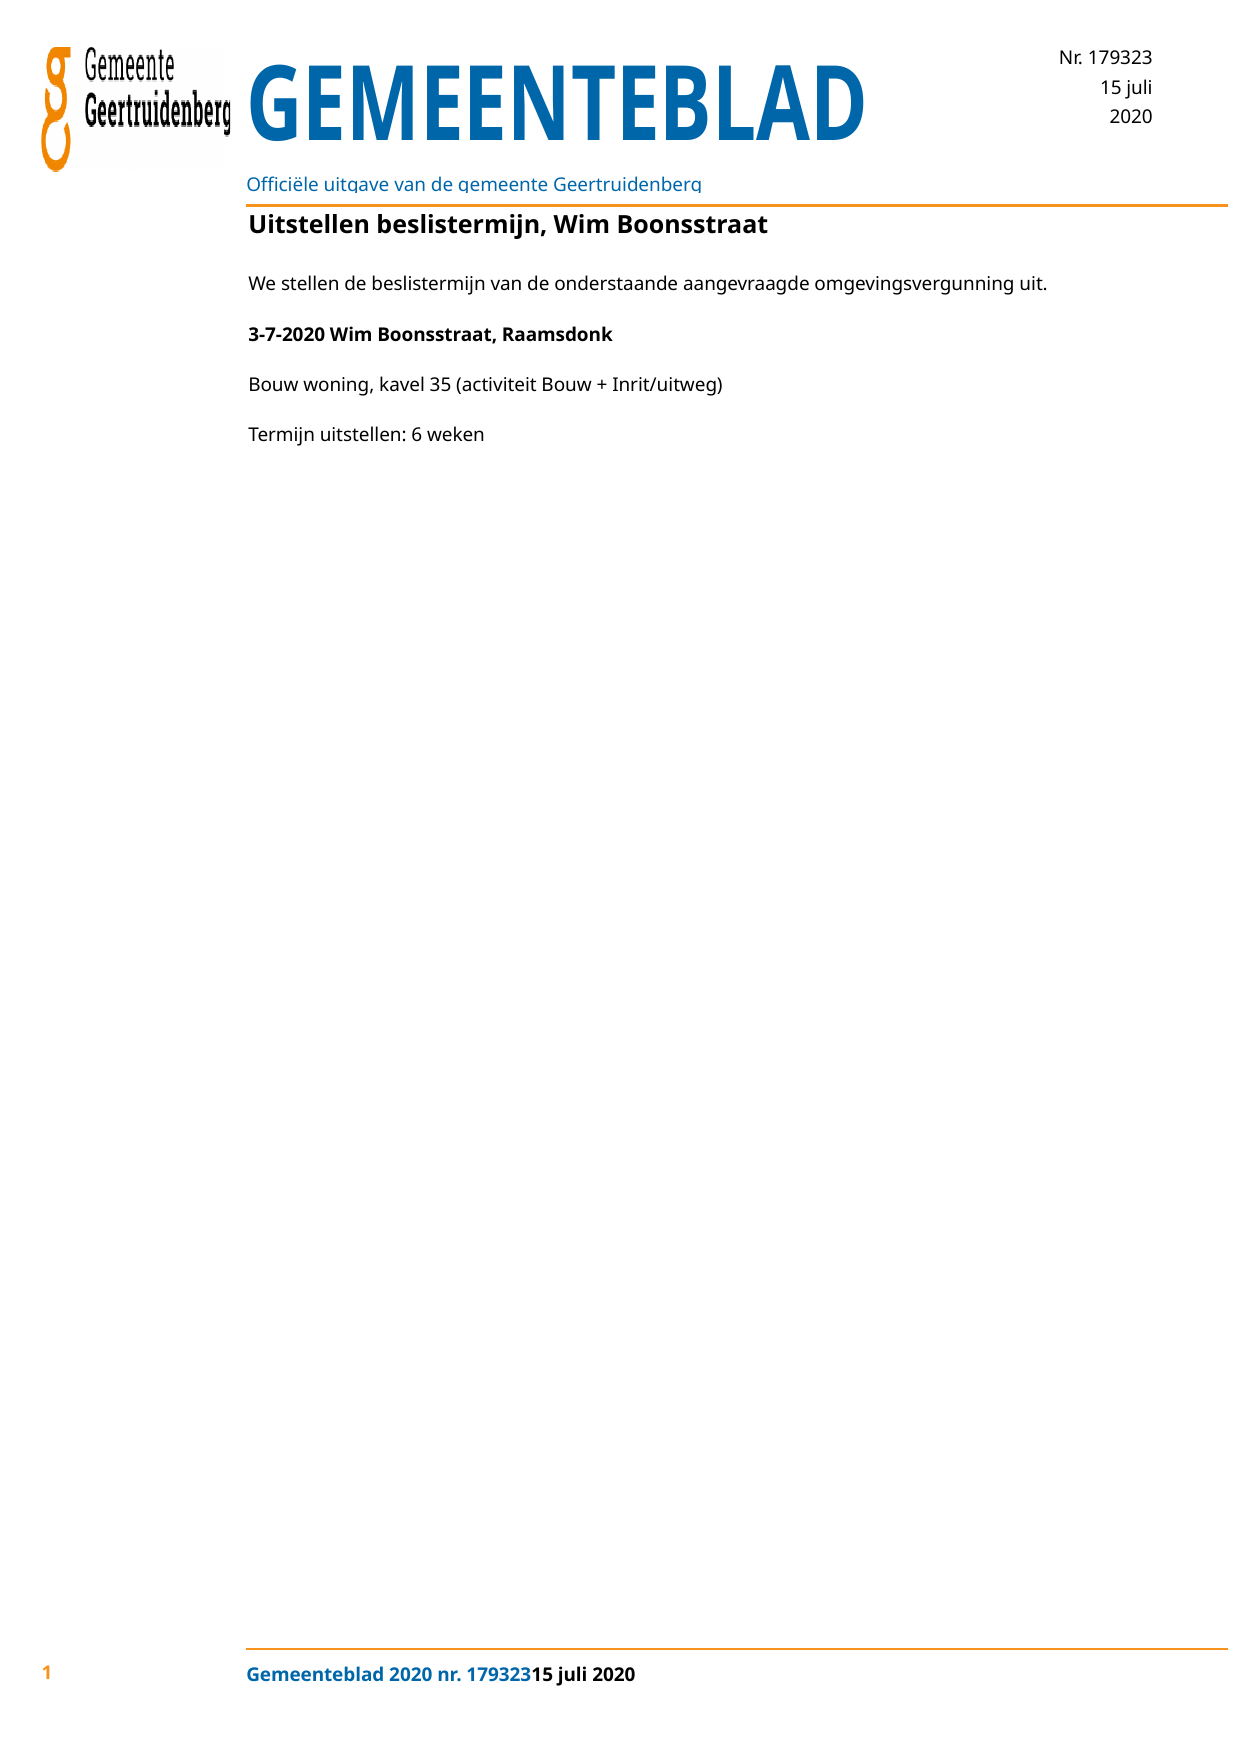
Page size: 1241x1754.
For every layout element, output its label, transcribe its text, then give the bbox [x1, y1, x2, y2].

text Termijn uitstellen: 6 weken [248, 422, 1152, 447]
text 3-7-2020 Wim Boonsstraat, Raamsdonk [248, 321, 1152, 346]
text We stellen de beslistermijn van de onderstaande aangevraagde omgevingsvergunning uit. [248, 270, 1152, 296]
text Uitstellen beslistermijn, Wim Boonsstraat [248, 207, 1152, 241]
text Bouw woning, kavel 35 (activiteit Bouw + Inrit/uitweg) [248, 371, 1152, 397]
picture [41, 47, 231, 172]
